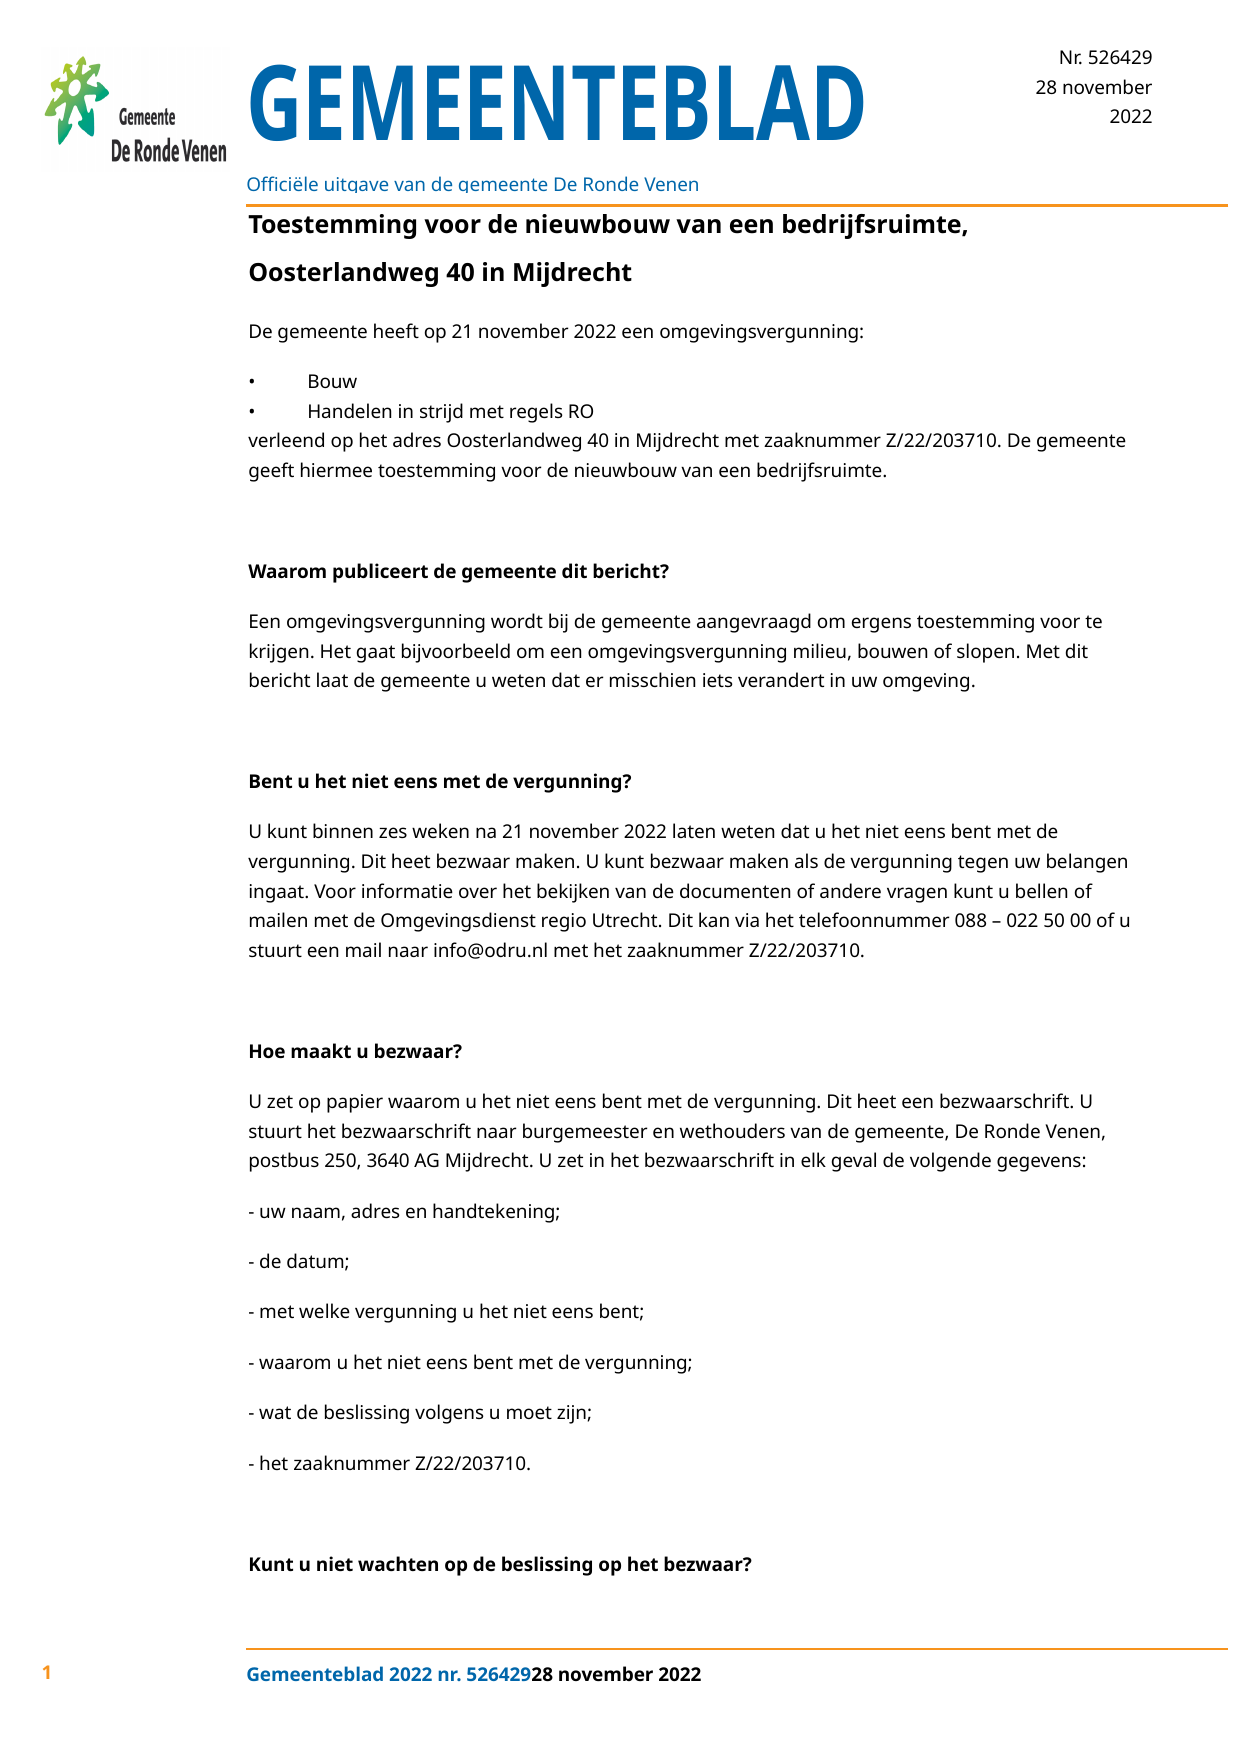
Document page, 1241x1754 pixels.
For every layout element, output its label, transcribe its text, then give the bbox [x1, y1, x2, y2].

text Waarom publiceert de gemeente dit bericht? [248, 558, 1152, 584]
text U kunt binnen zes weken na 21 november 2022 laten weten dat u het niet eens bent met de vergunning. Dit heet bezwaar maken. U kunt bezwaar maken als de vergunning tegen uw belangen ingaat. Voor informatie over het bekijken van de documenten of andere vragen kunt u bellen of mailen met de Omgevingsdienst regio Utrecht. Dit kan via het telefoonnummer 088 – 022 50 00 of u stuurt een mail naar info@odru.nl met het zaaknummer Z/22/203710. [248, 819, 1152, 963]
text - het zaaknummer Z/22/203710. [248, 1450, 1152, 1476]
text Toestemming voor de nieuwbouw van een bedrijfsruimte, Oosterlandweg 40 in Mijdrecht [248, 207, 1152, 288]
text De gemeente heeft op 21 november 2022 een omgevingsvergunning: [248, 318, 1152, 344]
text U zet op papier waarom u het niet eens bent met de vergunning. Dit heet een bezwaarschrift. U stuurt het bezwaarschrift naar burgemeester en wethouders van de gemeente, De Ronde Venen, postbus 250, 3640 AG Mijdrecht. U zet in het bezwaarschrift in elk geval de volgende gegevens: [248, 1088, 1152, 1173]
list Handelen in strijd met regels RO [248, 398, 1152, 424]
picture [41, 47, 231, 172]
text - met welke vergunning u het niet eens bent; [248, 1299, 1152, 1324]
text Kunt u niet wachten op de beslissing op het bezwaar? [248, 1551, 1152, 1577]
text - wat de beslissing volgens u moet zijn; [248, 1399, 1152, 1425]
text verleend op het adres Oosterlandweg 40 in Mijdrecht met zaaknummer Z/22/203710. De gemeente geeft hiermee toestemming voor de nieuwbouw van een bedrijfsruimte. [248, 427, 1152, 483]
text - de datum; [248, 1248, 1152, 1274]
text Hoe maakt u bezwaar? [248, 1038, 1152, 1064]
text - waarom u het niet eens bent met de vergunning; [248, 1349, 1152, 1375]
list Bouw [248, 368, 1152, 394]
text Een omgevingsvergunning wordt bij de gemeente aangevraagd om ergens toestemming voor te krijgen. Het gaat bijvoorbeeld om een omgevingsvergunning milieu, bouwen of slopen. Met dit bericht laat de gemeente u weten dat er misschien iets verandert in uw omgeving. [248, 608, 1152, 693]
text - uw naam, adres en handtekening; [248, 1198, 1152, 1224]
text Bent u het niet eens met de vergunning? [248, 768, 1152, 794]
